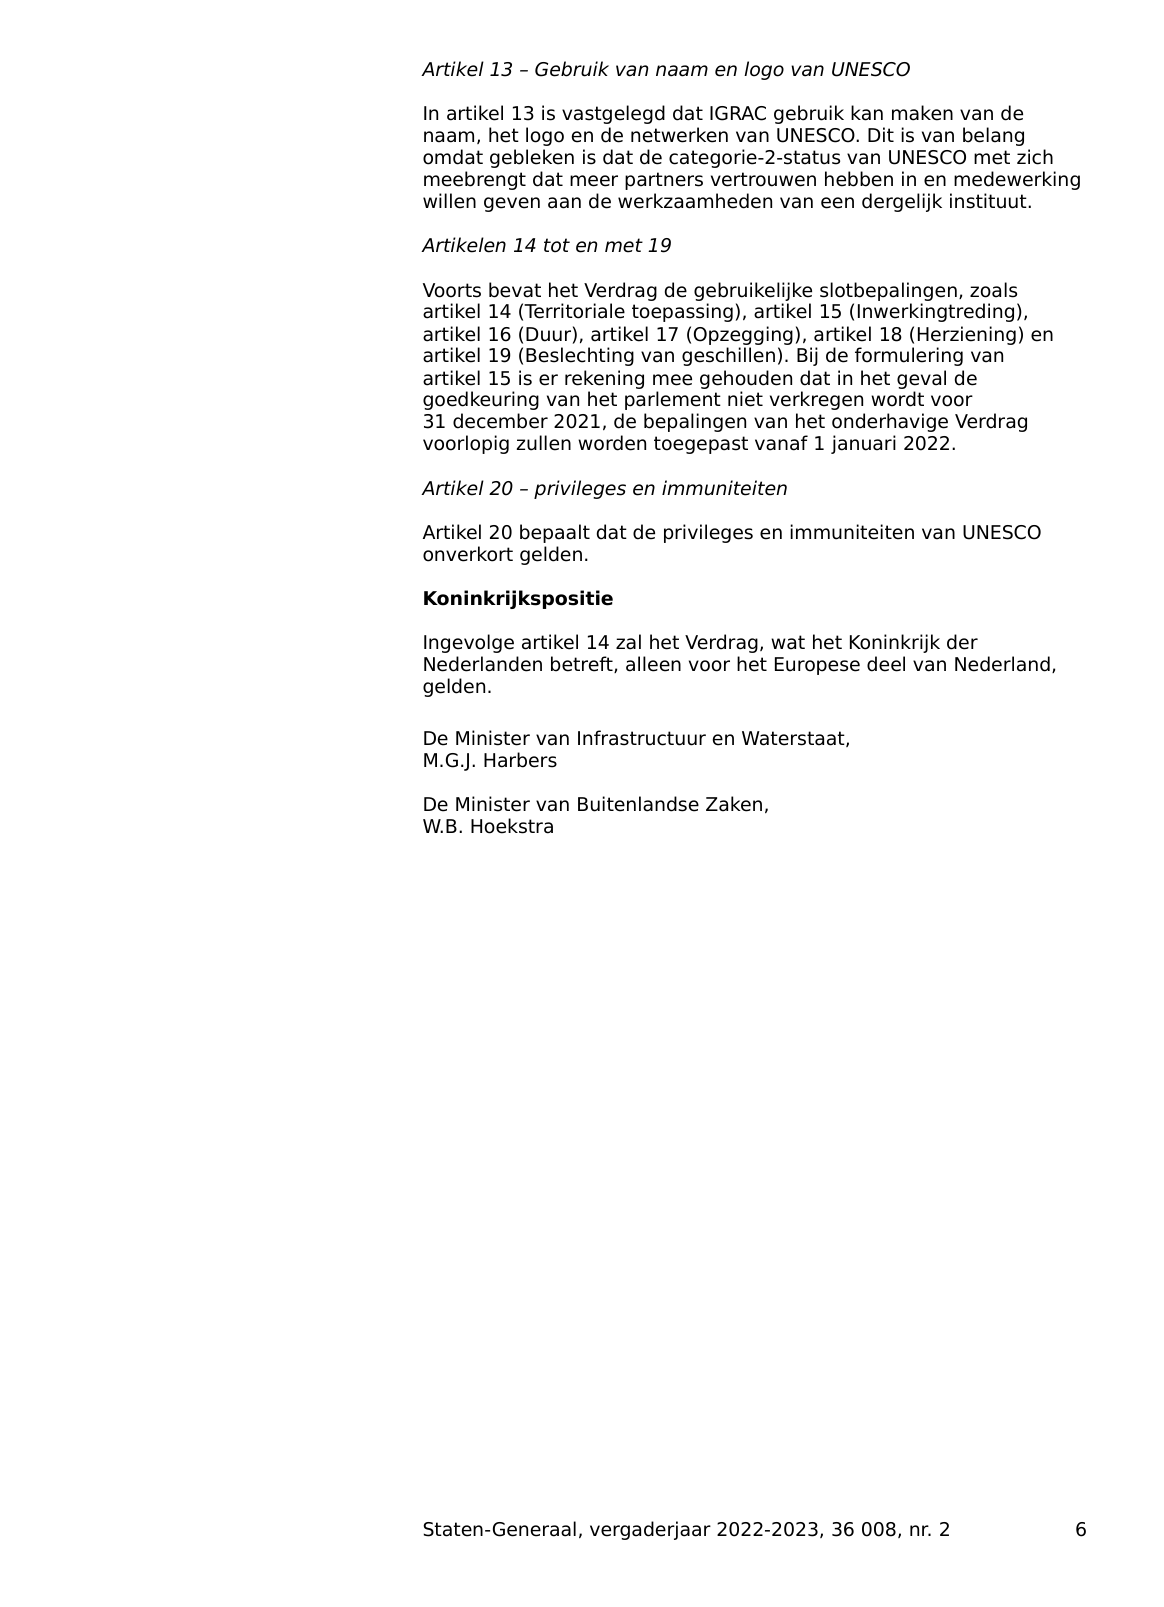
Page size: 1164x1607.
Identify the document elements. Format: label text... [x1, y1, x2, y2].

text In artikel 13 is vastgelegd dat IGRAC gebruik kan maken van de naam, het logo en de netwerken van UNESCO. Dit is van belang omdat gebleken is dat de categorie-2-status van UNESCO met zich meebrengt dat meer partners vertrouwen hebben in en medewerking willen geven aan de werkzaamheden van een dergelijk instituut. [422, 103, 1087, 213]
subtitle Koninkrijkspositie [422, 588, 1087, 610]
text Artikel 20 bepaalt dat de privileges en immuniteiten van UNESCO onverkort gelden. [422, 522, 1087, 566]
text Voorts bevat het Verdrag de gebruikelijke slotbepalingen, zoals artikel 14 (Territoriale toepassing), artikel 15 (Inwerkingtreding), artikel 16 (Duur), artikel 17 (Opzegging), artikel 18 (Herziening) en artikel 19 (Beslechting van geschillen). Bij de formulering van artikel 15 is er rekening mee gehouden dat in het geval de goedkeuring van het parlement niet verkregen wordt voor 31 december 2021, de bepalingen van het onderhavige Verdrag voorlopig zullen worden toegepast vanaf 1 januari 2022. [422, 279, 1087, 455]
text Ingevolge artikel 14 zal het Verdrag, wat het Koninkrijk der Nederlanden betreft, alleen voor het Europese deel van Nederland, gelden. [422, 632, 1087, 698]
subtitle Artikel 13 – Gebruik van naam en logo van UNESCO [422, 59, 1087, 81]
text De Minister van Buitenlandse Zaken, W.B. Hoekstra [422, 794, 1087, 838]
subtitle Artikel 20 – privileges en immuniteiten [422, 477, 1087, 499]
text De Minister van Infrastructuur en Waterstaat, M.G.J. Harbers [422, 728, 1087, 772]
subtitle Artikelen 14 tot en met 19 [422, 235, 1087, 257]
